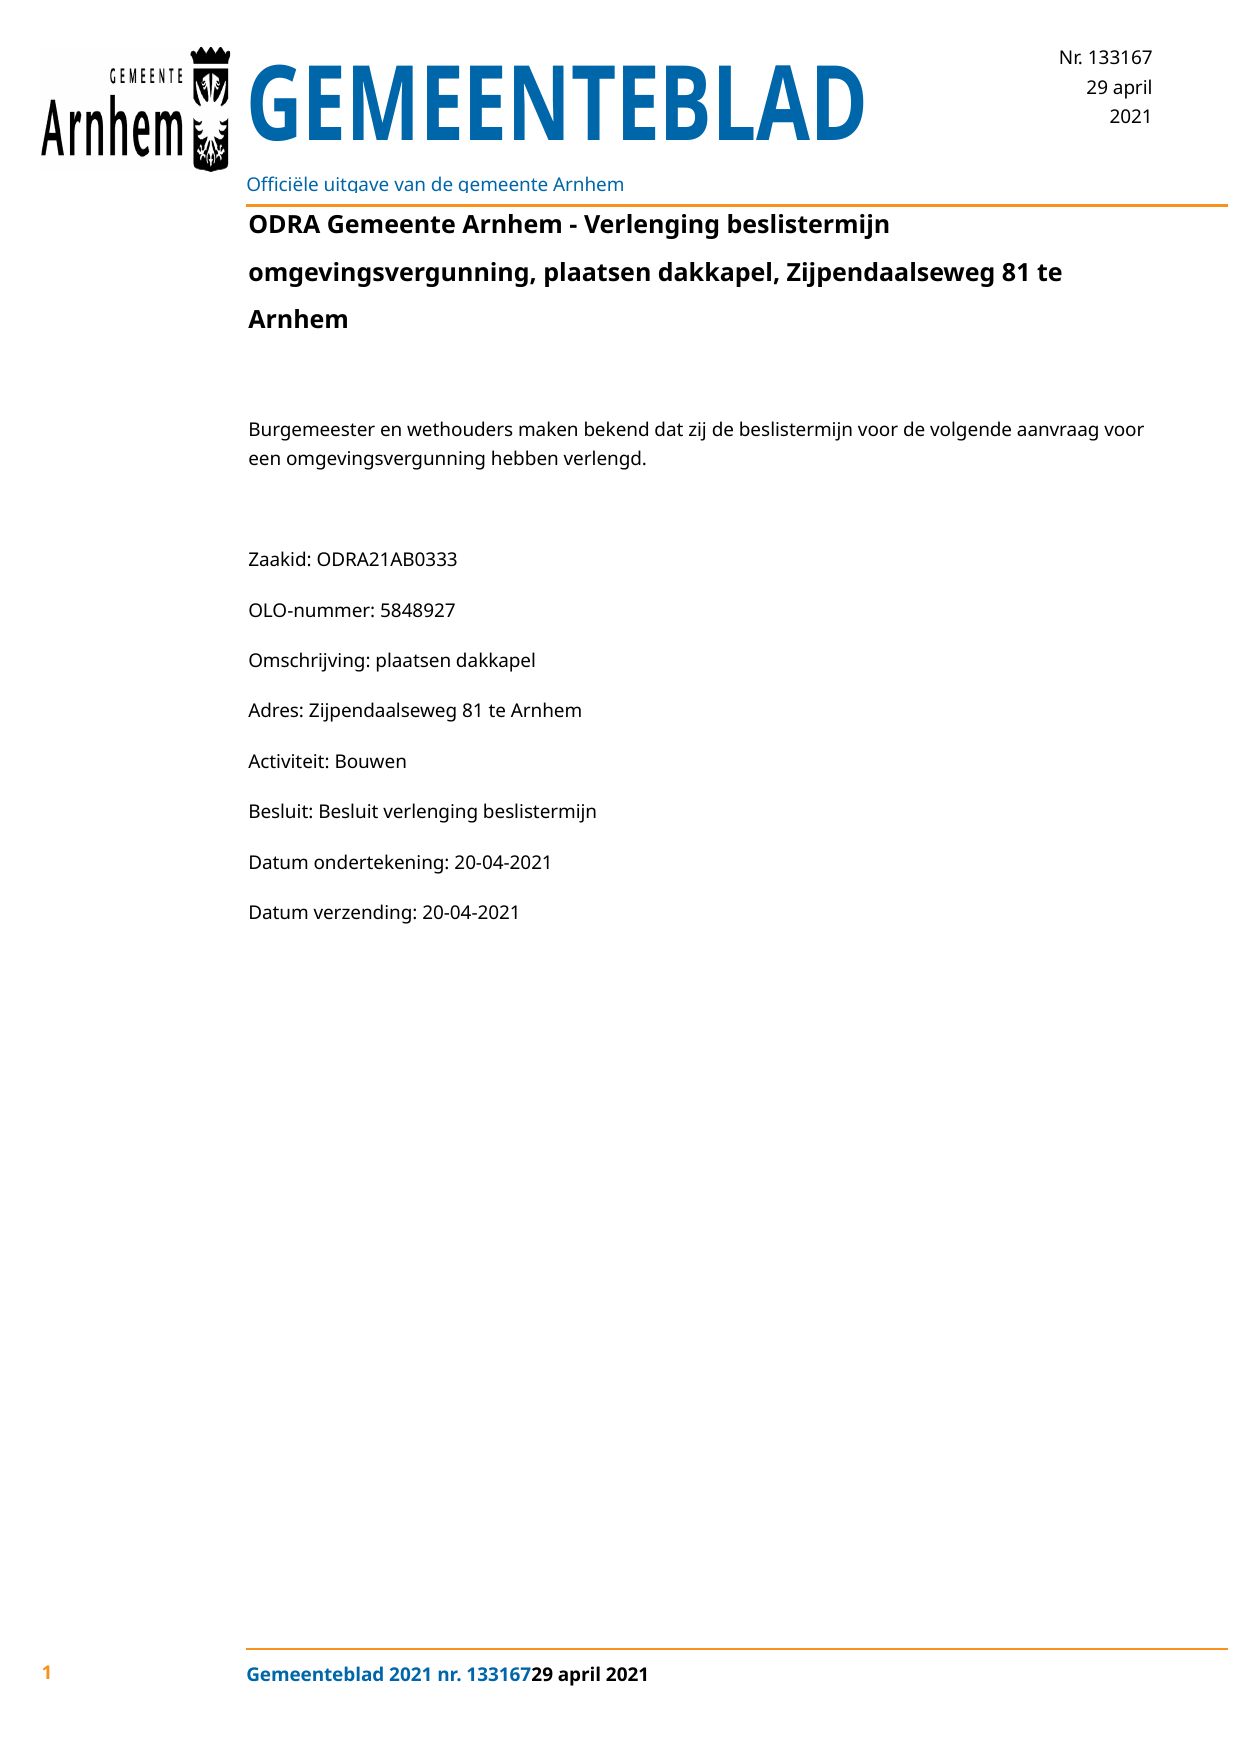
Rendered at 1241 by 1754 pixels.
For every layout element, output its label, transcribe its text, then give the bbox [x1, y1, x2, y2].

text Adres: Zijpendaalseweg 81 te Arnhem [248, 698, 1152, 723]
text Datum verzending: 20-04-2021 [248, 899, 1152, 925]
text Burgemeester en wethouders maken bekend dat zij de beslistermijn voor de volgende aanvraag voor een omgevingsvergunning hebben verlengd. [248, 416, 1152, 471]
text Omschrijving: plaatsen dakkapel [248, 647, 1152, 673]
text OLO-nummer: 5848927 [248, 597, 1152, 622]
text ODRA Gemeente Arnhem - Verlenging beslistermijn omgevingsvergunning, plaatsen dakkapel, Zijpendaalseweg 81 te Arnhem [248, 207, 1152, 336]
text Activiteit: Bouwen [248, 748, 1152, 774]
text Besluit: Besluit verlenging beslistermijn [248, 798, 1152, 824]
text Datum ondertekening: 20-04-2021 [248, 849, 1152, 874]
text Zaakid: ODRA21AB0333 [248, 546, 1152, 572]
picture [41, 47, 231, 172]
